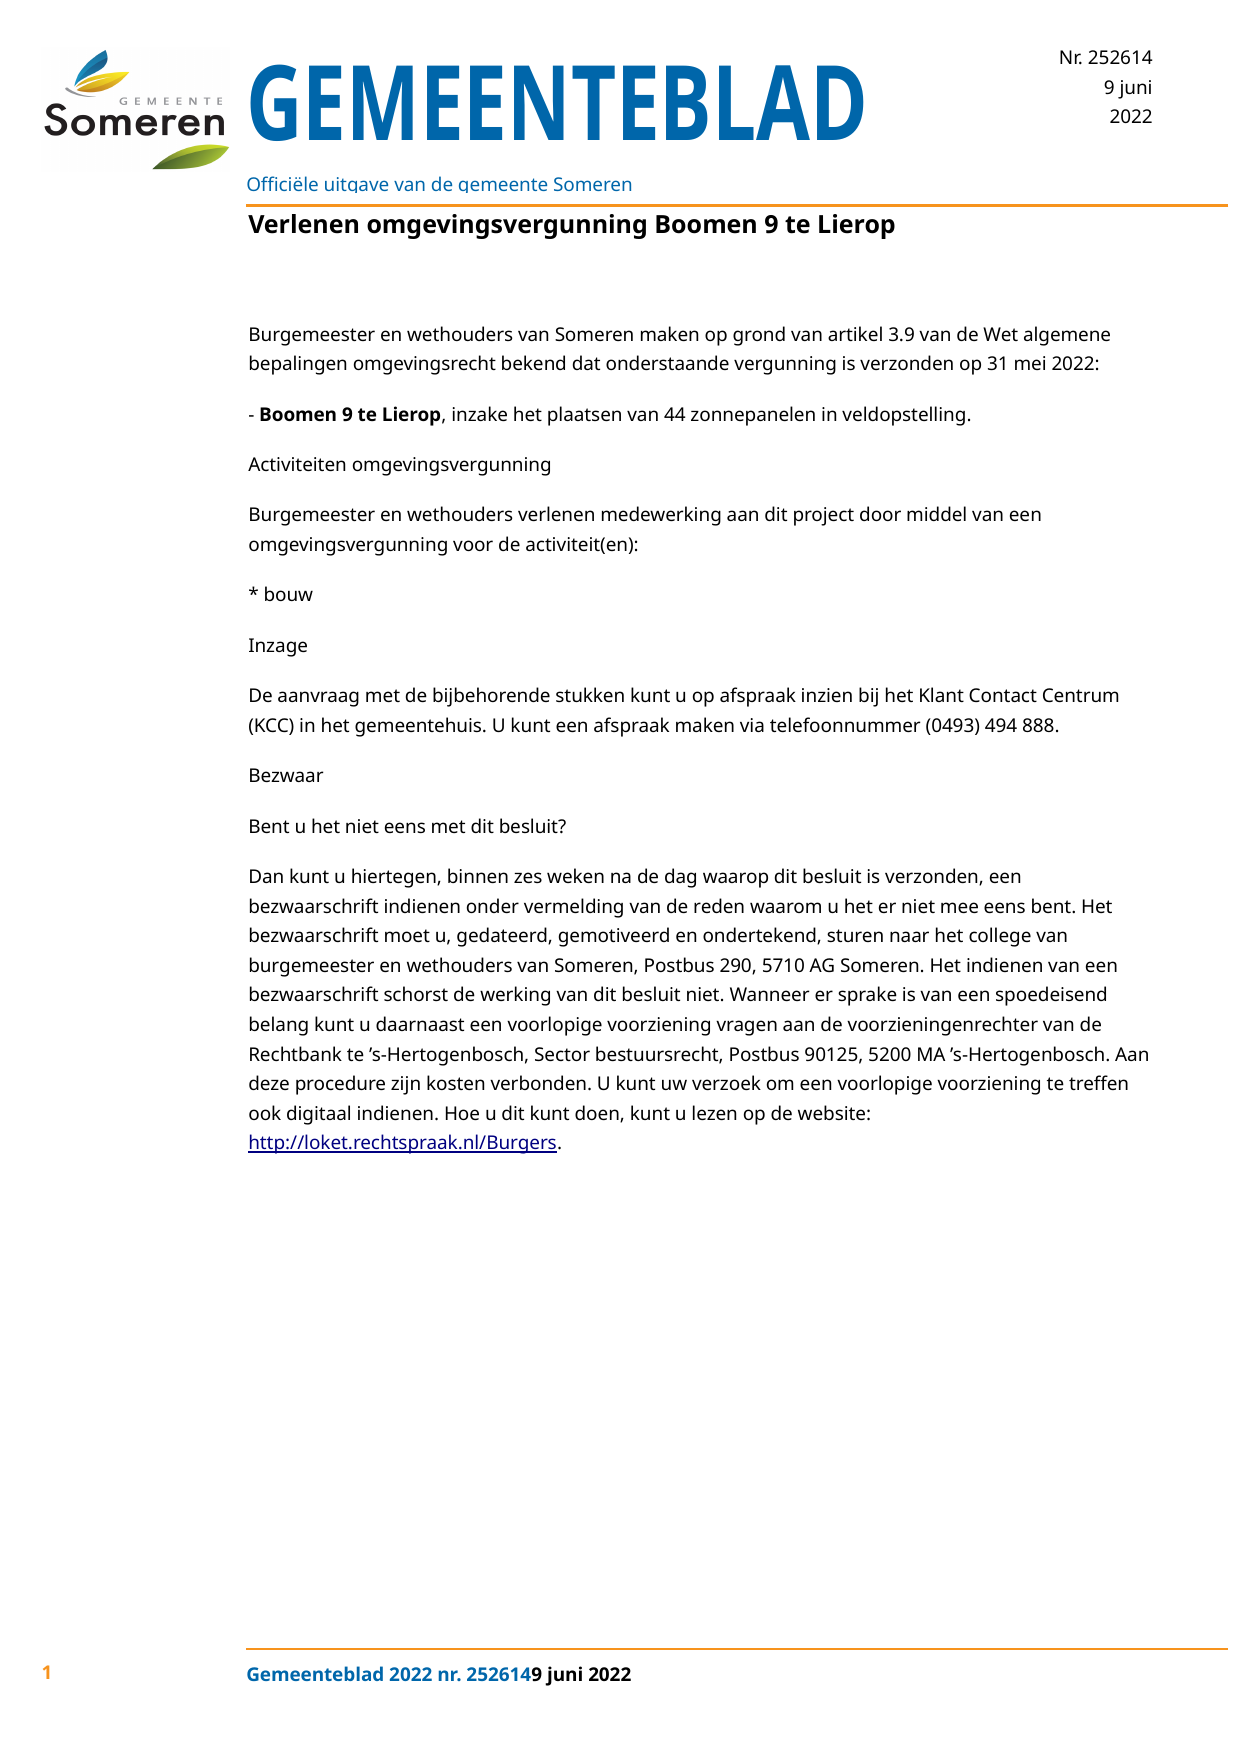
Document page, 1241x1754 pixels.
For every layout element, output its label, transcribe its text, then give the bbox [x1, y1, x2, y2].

text Activiteiten omgevingsvergunning [248, 451, 1152, 477]
text Verlenen omgevingsvergunning Boomen 9 te Lierop [248, 207, 1152, 241]
picture [41, 47, 231, 172]
text Inzage [248, 632, 1152, 658]
text - Boomen 9 te Lierop, inzake het plaatsen van 44 zonnepanelen in veldopstelling. [248, 401, 1152, 426]
text De aanvraag met de bijbehorende stukken kunt u op afspraak inzien bij het Klant Contact Centrum (KCC) in het gemeentehuis. U kunt een afspraak maken via telefoonnummer (0493) 494 888. [248, 682, 1152, 738]
text Dan kunt u hiertegen, binnen zes weken na de dag waarop dit besluit is verzonden, een bezwaarschrift indienen onder vermelding van de reden waarom u het er niet mee eens bent. Het bezwaarschrift moet u, gedateerd, gemotiveerd en ondertekend, sturen naar het college van burgemeester en wethouders van Someren, Postbus 290, 5710 AG Someren. Het indienen van een bezwaarschrift schorst de werking van dit besluit niet. Wanneer er sprake is van een spoedeisend belang kunt u daarnaast een voorlopige voorziening vragen aan de voorzieningenrechter van de Rechtbank te ’s-Hertogenbosch, Sector bestuursrecht, Postbus 90125, 5200 MA ’s-Hertogenbosch. Aan deze procedure zijn kosten verbonden. U kunt uw verzoek om een voorlopige voorziening te treffen ook digitaal indienen. Hoe u dit kunt doen, kunt u lezen op de website: http://loket.rechtspraak.nl/Burgers. [248, 863, 1152, 1155]
text Bezwaar [248, 762, 1152, 788]
text Burgemeester en wethouders verlenen medewerking aan dit project door middel van een omgevingsvergunning voor de activiteit(en): [248, 502, 1152, 557]
text * bouw [248, 582, 1152, 607]
text Burgemeester en wethouders van Someren maken op grond van artikel 3.9 van de Wet algemene bepalingen omgevingsrecht bekend dat onderstaande vergunning is verzonden op 31 mei 2022: [248, 321, 1152, 376]
text Bent u het niet eens met dit besluit? [248, 813, 1152, 838]
